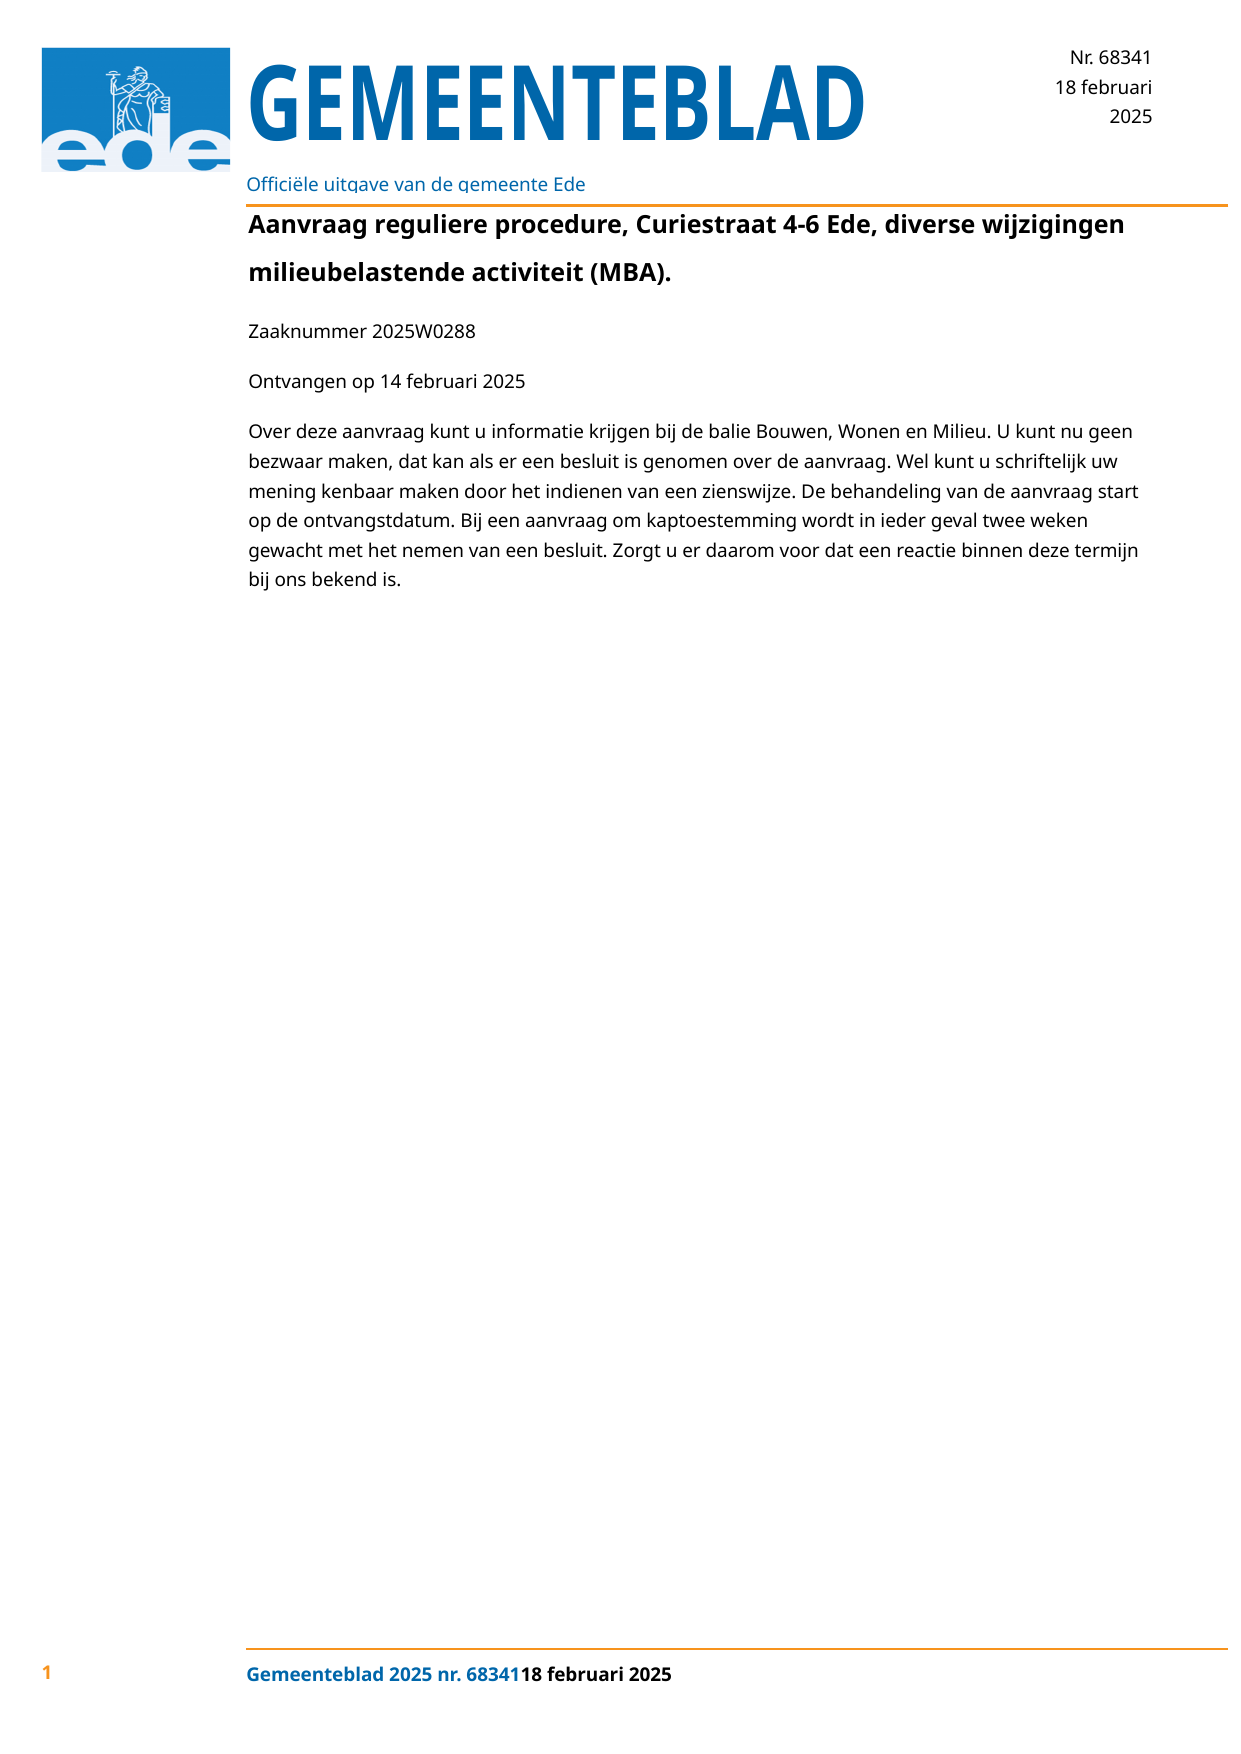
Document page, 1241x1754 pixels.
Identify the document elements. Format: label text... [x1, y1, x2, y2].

text Zaaknummer 2025W0288 [248, 318, 1152, 344]
text Aanvraag reguliere procedure, Curiestraat 4-6 Ede, diverse wijzigingen milieubelastende activiteit (MBA). [248, 207, 1152, 288]
text Over deze aanvraag kunt u informatie krijgen bij de balie Bouwen, Wonen en Milieu. U kunt nu geen bezwaar maken, dat kan als er een besluit is genomen over de aanvraag. Wel kunt u schriftelijk uw mening kenbaar maken door het indienen van een zienswijze. De behandeling van de aanvraag start op de ontvangstdatum. Bij een aanvraag om kaptoestemming wordt in ieder geval twee weken gewacht met het nemen van een besluit. Zorgt u er daarom voor dat een reactie binnen deze termijn bij ons bekend is. [248, 419, 1152, 592]
text Ontvangen op 14 februari 2025 [248, 368, 1152, 394]
picture [41, 47, 231, 172]
